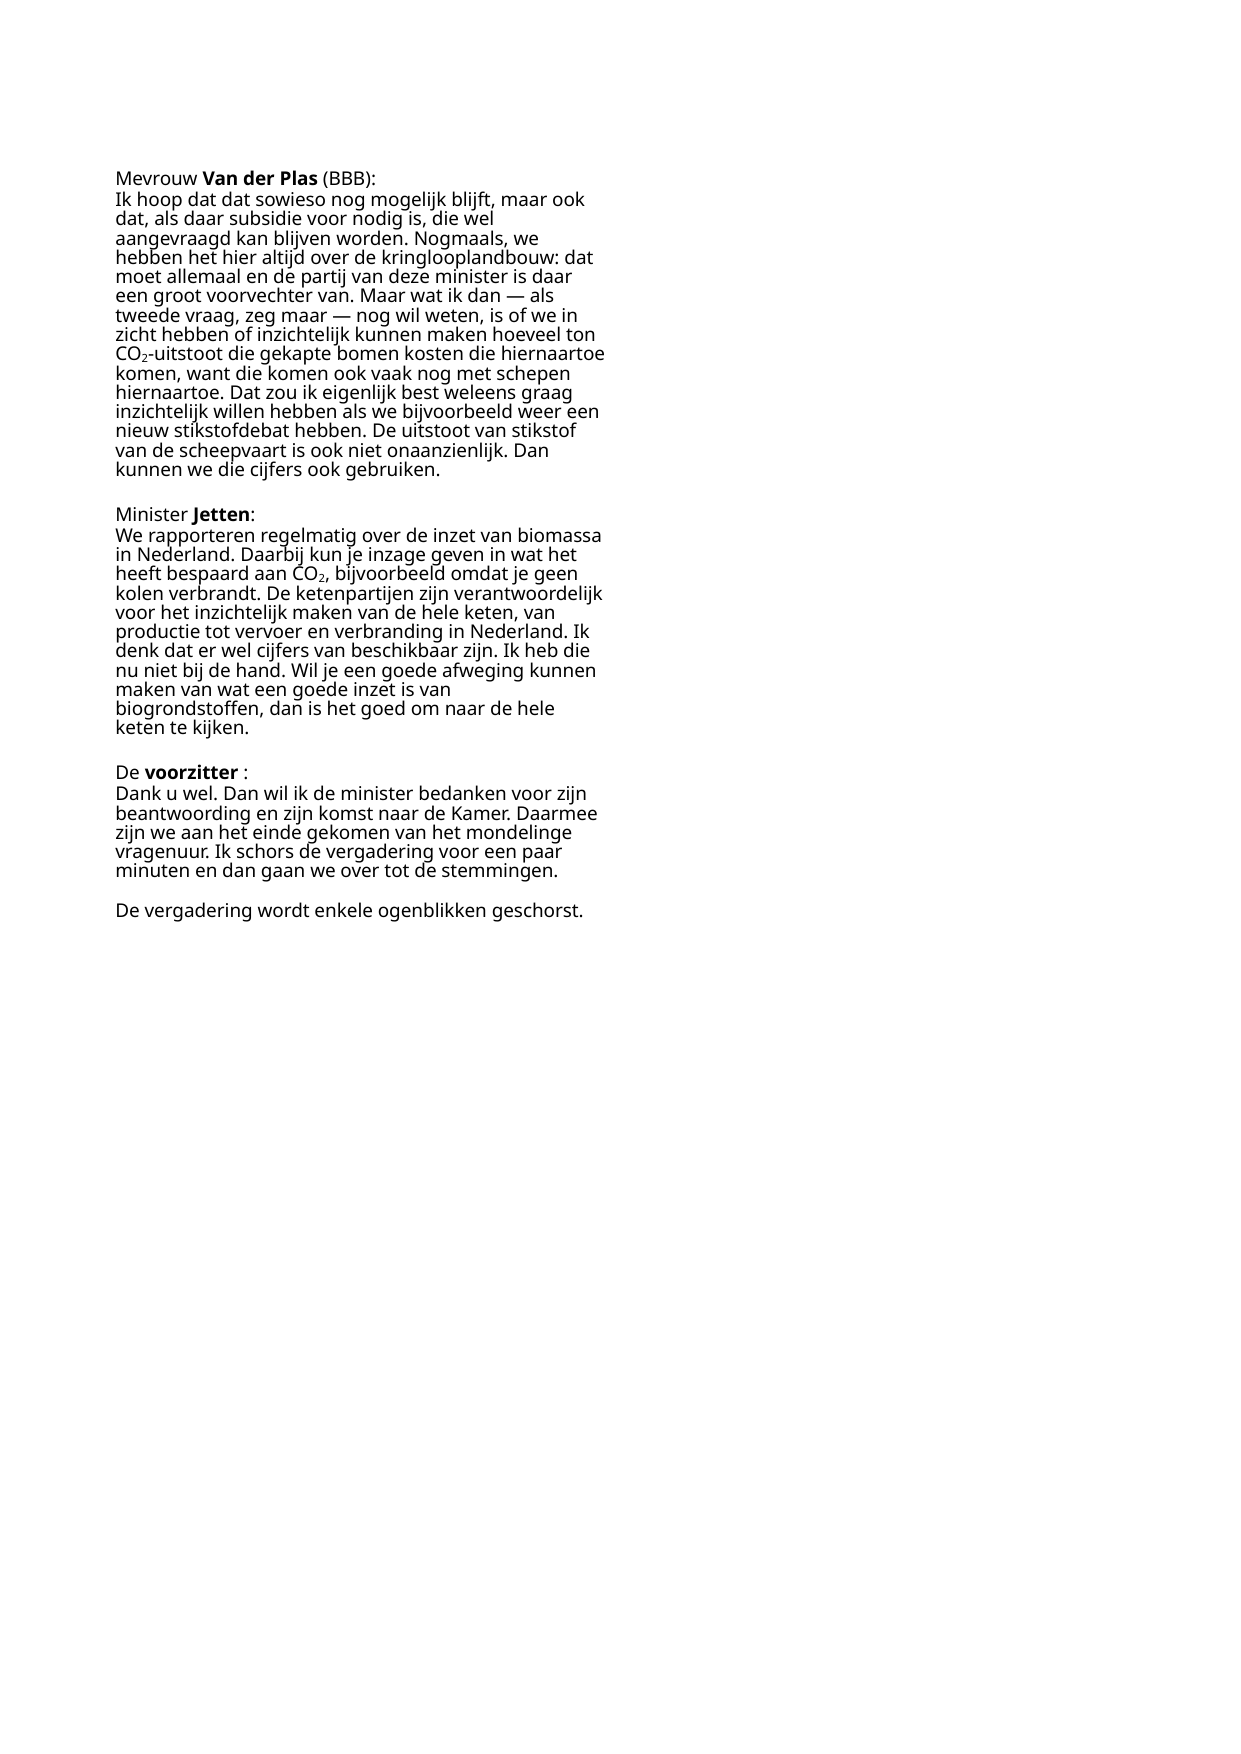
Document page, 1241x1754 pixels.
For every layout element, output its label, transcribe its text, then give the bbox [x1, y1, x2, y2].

text We rapporteren regelmatig over de inzet van biomassa in Nederland. Daarbij kun je inzage geven in wat het heeft bespaard aan CO2, bijvoorbeeld omdat je geen kolen verbrandt. De ketenpartijen zijn verantwoordelijk voor het inzichtelijk maken van de hele keten, van productie tot vervoer en verbranding in Nederland. Ik denk dat er wel cijfers van beschikbaar zijn. Ik heb die nu niet bij de hand. Wil je een goede afweging kunnen maken van wat een goede inzet is van biogrondstoffen, dan is het goed om naar de hele keten te kijken. [115, 527, 605, 739]
text Mevrouw Van der Plas (BBB): [115, 165, 605, 191]
text De voorzitter : [115, 759, 605, 785]
text Ik hoop dat dat sowieso nog mogelijk blijft, maar ook dat, als daar subsidie voor nodig is, die wel aangevraagd kan blijven worden. Nogmaals, we hebben het hier altijd over de kringlooplandbouw: dat moet allemaal en de partij van deze minister is daar een groot voorvechter van. Maar wat ik dan — als tweede vraag, zeg maar — nog wil weten, is of we in zicht hebben of inzichtelijk kunnen maken hoeveel ton CO2-uitstoot die gekapte bomen kosten die hiernaartoe komen, want die komen ook vaak nog met schepen hiernaartoe. Dat zou ik eigenlijk best weleens graag inzichtelijk willen hebben als we bijvoorbeeld weer een nieuw stikstofdebat hebben. De uitstoot van stikstof van de scheepvaart is ook niet onaanzienlijk. Dan kunnen we die cijfers ook gebruiken. [115, 191, 605, 480]
text Minister Jetten: [115, 501, 605, 527]
text De vergadering wordt enkele ogenblikken geschorst. [115, 902, 605, 922]
text Dank u wel. Dan wil ik de minister bedanken voor zijn beantwoording en zijn komst naar de Kamer. Daarmee zijn we aan het einde gekomen van het mondelinge vragenuur. Ik schors de vergadering voor een paar minuten en dan gaan we over tot de stemmingen. [115, 785, 605, 882]
